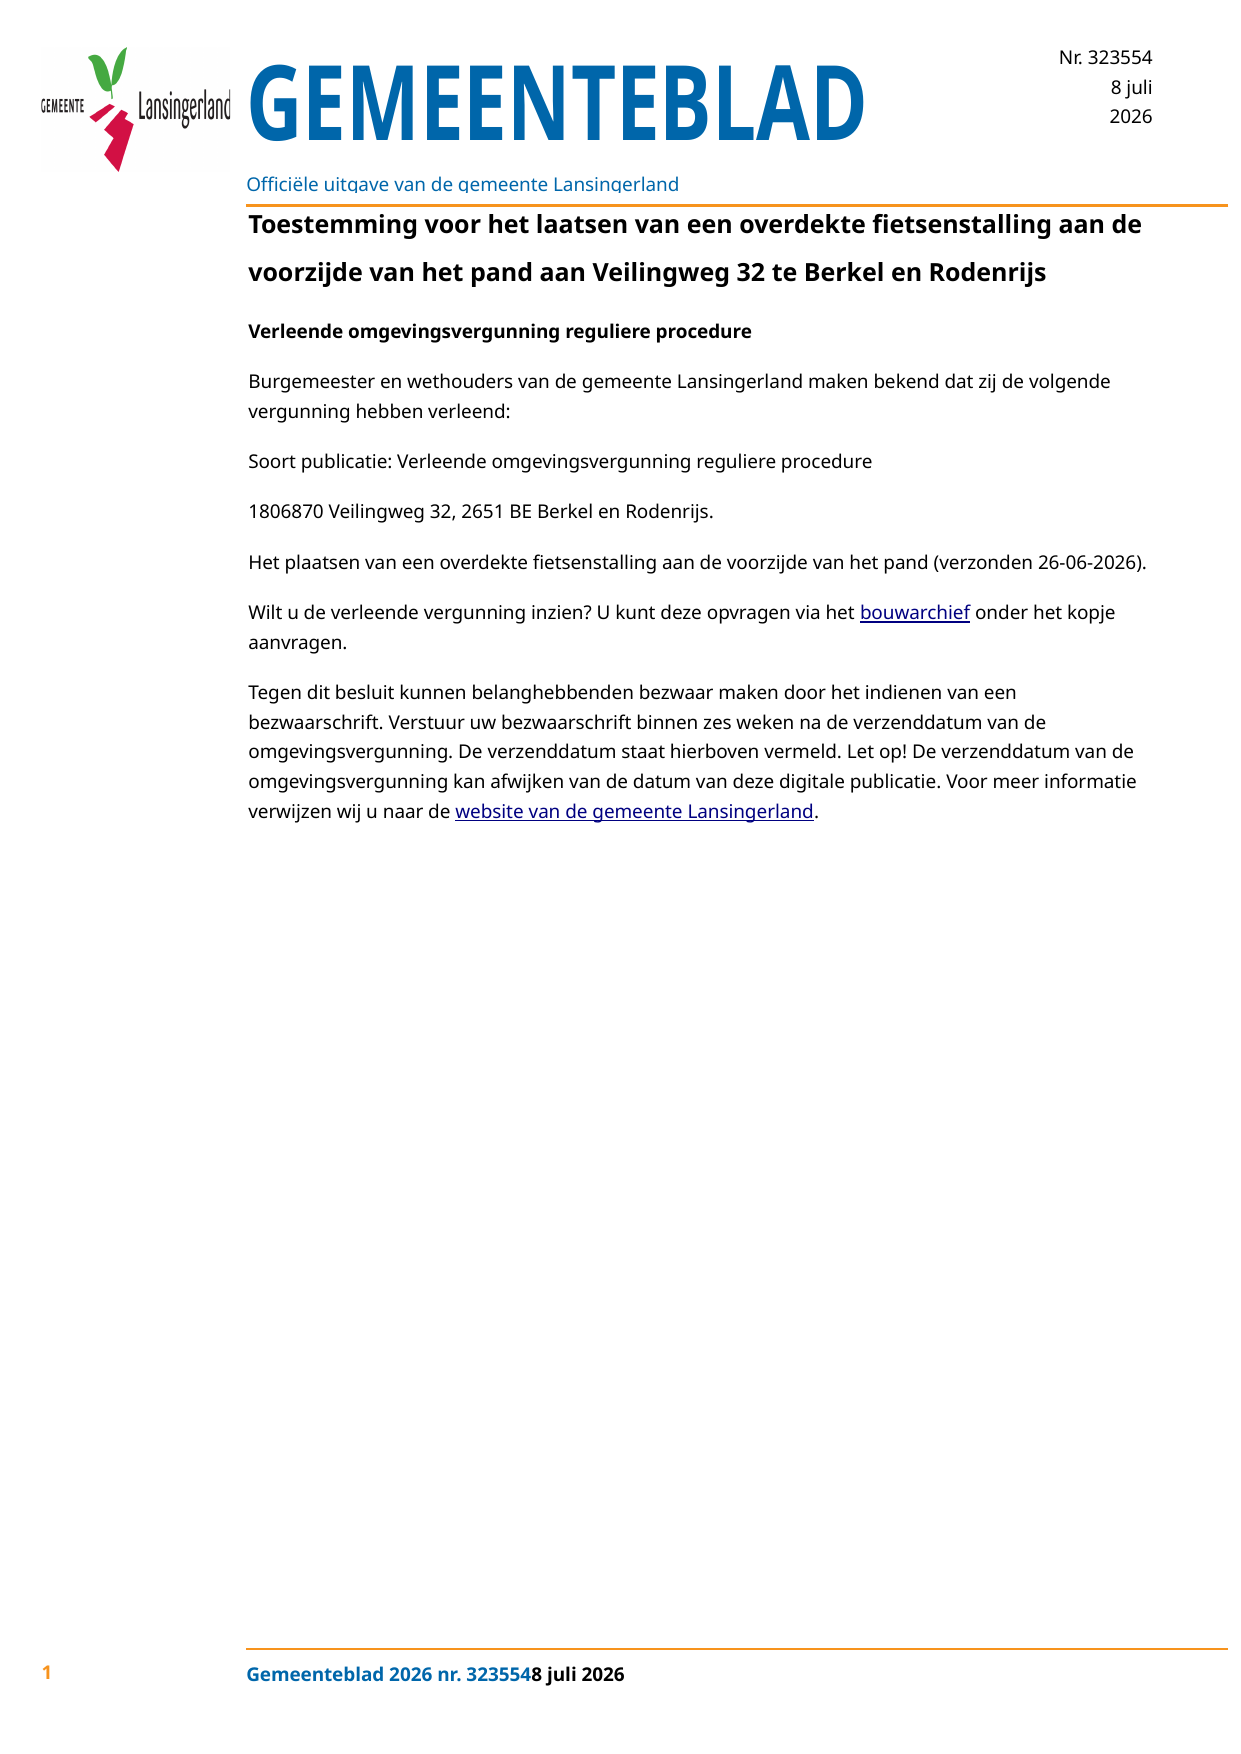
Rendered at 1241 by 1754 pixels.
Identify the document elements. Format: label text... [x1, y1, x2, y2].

text Tegen dit besluit kunnen belanghebbenden bezwaar maken door het indienen van een bezwaarschrift. Verstuur uw bezwaarschrift binnen zes weken na de verzenddatum van de omgevingsvergunning. De verzenddatum staat hierboven vermeld. Let op! De verzenddatum van de omgevingsvergunning kan afwijken van de datum van deze digitale publicatie. Voor meer informatie verwijzen wij u naar de website van de gemeente Lansingerland. [248, 679, 1152, 824]
text Het plaatsen van een overdekte fietsenstalling aan de voorzijde van het pand (verzonden 26-06-2026). [248, 549, 1152, 575]
text Verleende omgevingsvergunning reguliere procedure [248, 318, 1152, 344]
text Soort publicatie: Verleende omgevingsvergunning reguliere procedure [248, 448, 1152, 474]
text 1806870 Veilingweg 32, 2651 BE Berkel en Rodenrijs. [248, 499, 1152, 524]
text Burgemeester en wethouders van de gemeente Lansingerland maken bekend dat zij de volgende vergunning hebben verleend: [248, 368, 1152, 424]
text Wilt u de verleende vergunning inzien? U kunt deze opvragen via het bouwarchief onder het kopje aanvragen. [248, 599, 1152, 655]
text Toestemming voor het laatsen van een overdekte fietsenstalling aan de voorzijde van het pand aan Veilingweg 32 te Berkel en Rodenrijs [248, 207, 1152, 288]
picture [41, 47, 231, 172]
